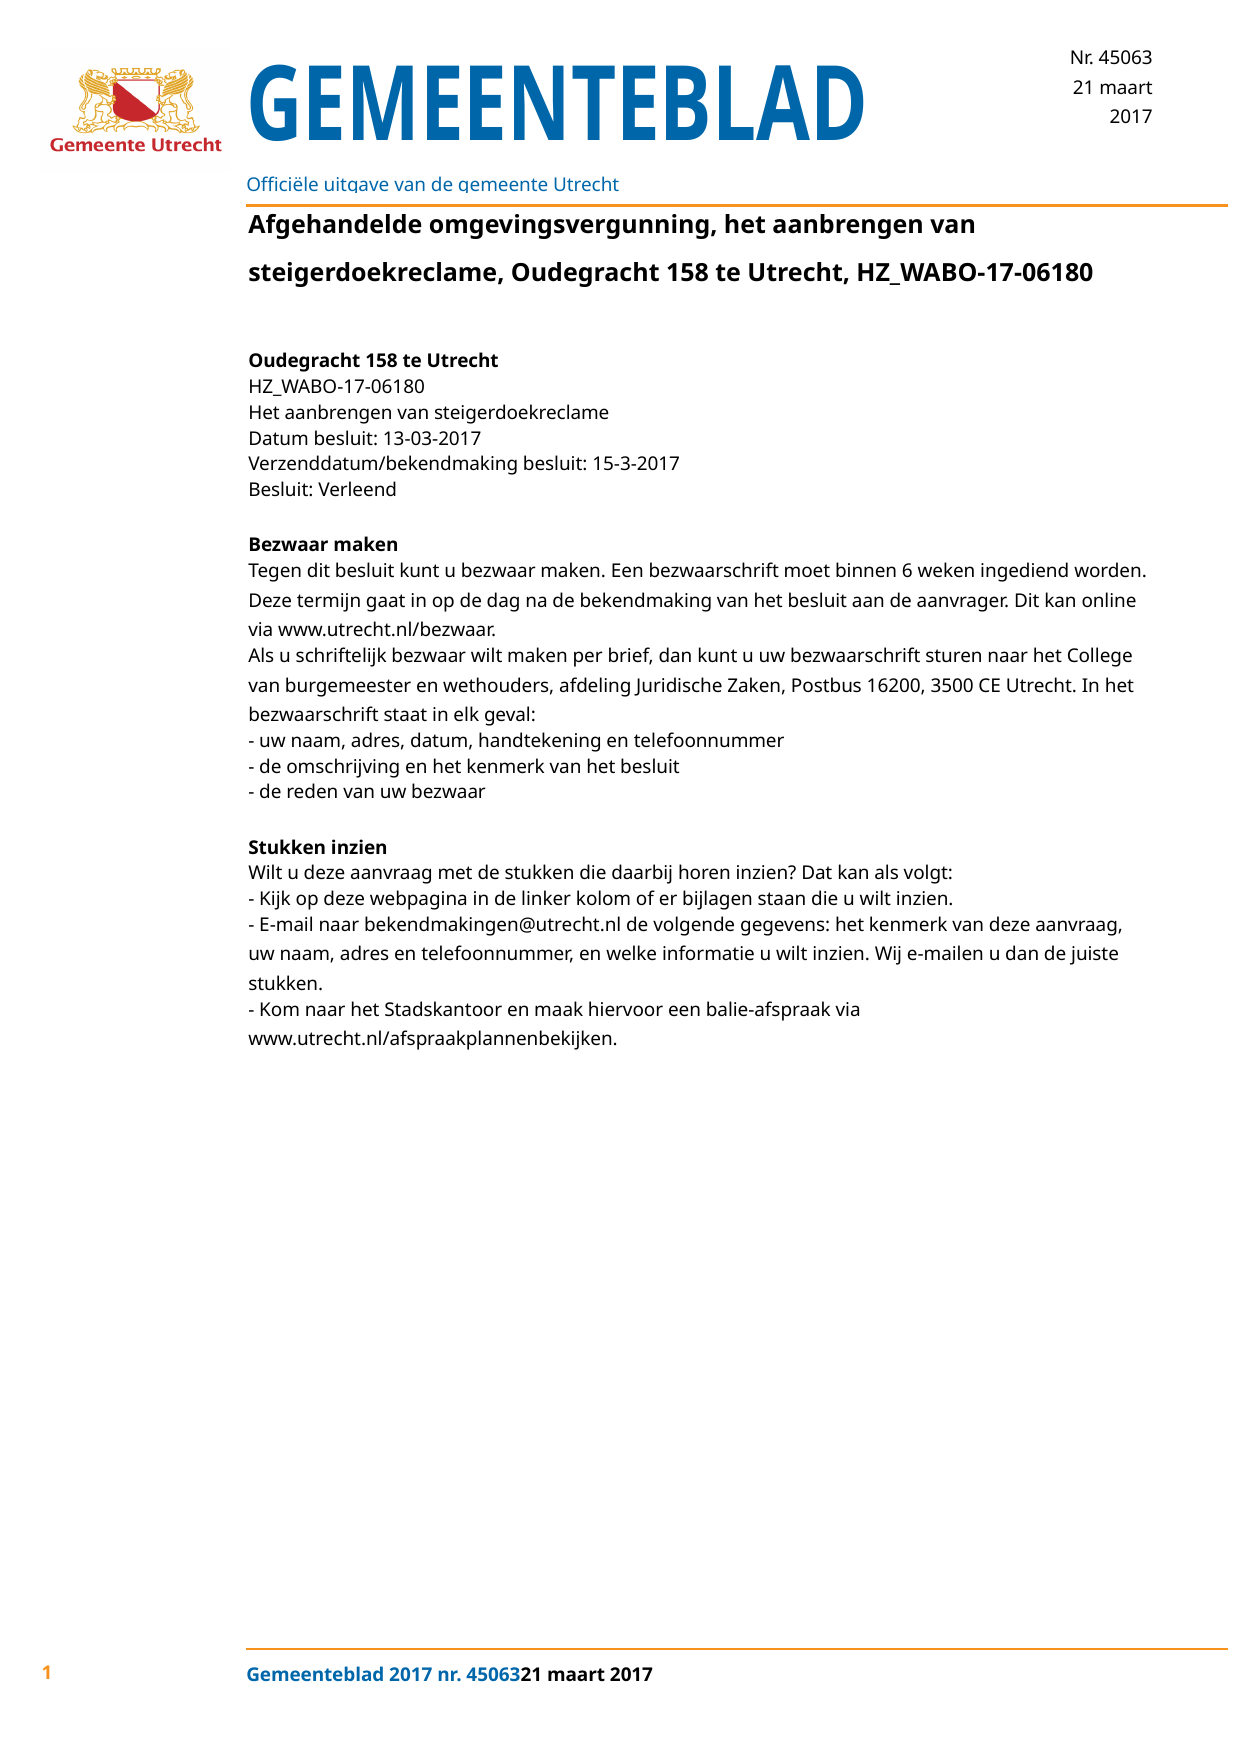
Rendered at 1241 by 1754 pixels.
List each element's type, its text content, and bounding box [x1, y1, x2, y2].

table_header Oudegracht 158 te Utrecht [248, 348, 1152, 373]
table_cell - de omschrijving en het kenmerk van het besluit [248, 753, 1152, 778]
table_cell - de reden van uw bezwaar [248, 779, 1152, 834]
table_cell - Kom naar het Stadskantoor en maak hiervoor een balie-afspraak via www.utrecht.nl/afspraakplannenbekijken. [248, 996, 1152, 1051]
table_cell Tegen dit besluit kunt u bezwaar maken. Een bezwaarschrift moet binnen 6 weken ingediend worden. Deze termijn gaat in op de dag na de bekendmaking van het besluit aan de aanvrager. Dit kan online via www.utrecht.nl/bezwaar. [248, 557, 1152, 642]
table_cell Besluit: Verleend [248, 476, 1152, 532]
text Afgehandelde omgevingsvergunning, het aanbrengen van steigerdoekreclame, Oudegracht 158 te Utrecht, HZ_WABO-17-06180 [248, 207, 1152, 288]
table_cell Wilt u deze aanvraag met de stukken die daarbij horen inzien? Dat kan als volgt: [248, 860, 1152, 885]
table_cell HZ_WABO-17-06180 [248, 373, 1152, 399]
table_cell - E-mail naar bekendmakingen@utrecht.nl de volgende gegevens: het kenmerk van deze aanvraag, uw naam, adres en telefoonnummer, en welke informatie u wilt inzien. Wij e-mailen u dan de juiste stukken. [248, 911, 1152, 996]
table_cell - uw naam, adres, datum, handtekening en telefoonnummer [248, 727, 1152, 753]
table_cell - Kijk op deze webpagina in de linker kolom of er bijlagen staan die u wilt inzien. [248, 885, 1152, 911]
table_cell Datum besluit: 13-03-2017 [248, 425, 1152, 451]
table_cell Bezwaar maken [248, 532, 1152, 557]
table_cell Het aanbrengen van steigerdoekreclame [248, 399, 1152, 425]
table_cell Stukken inzien [248, 834, 1152, 859]
picture [41, 47, 231, 172]
table_cell Als u schriftelijk bezwaar wilt maken per brief, dan kunt u uw bezwaarschrift sturen naar het College van burgemeester en wethouders, afdeling Juridische Zaken, Postbus 16200, 3500 CE Utrecht. In het bezwaarschrift staat in elk geval: [248, 642, 1152, 727]
table_cell Verzenddatum/bekendmaking besluit: 15-3-2017 [248, 451, 1152, 476]
